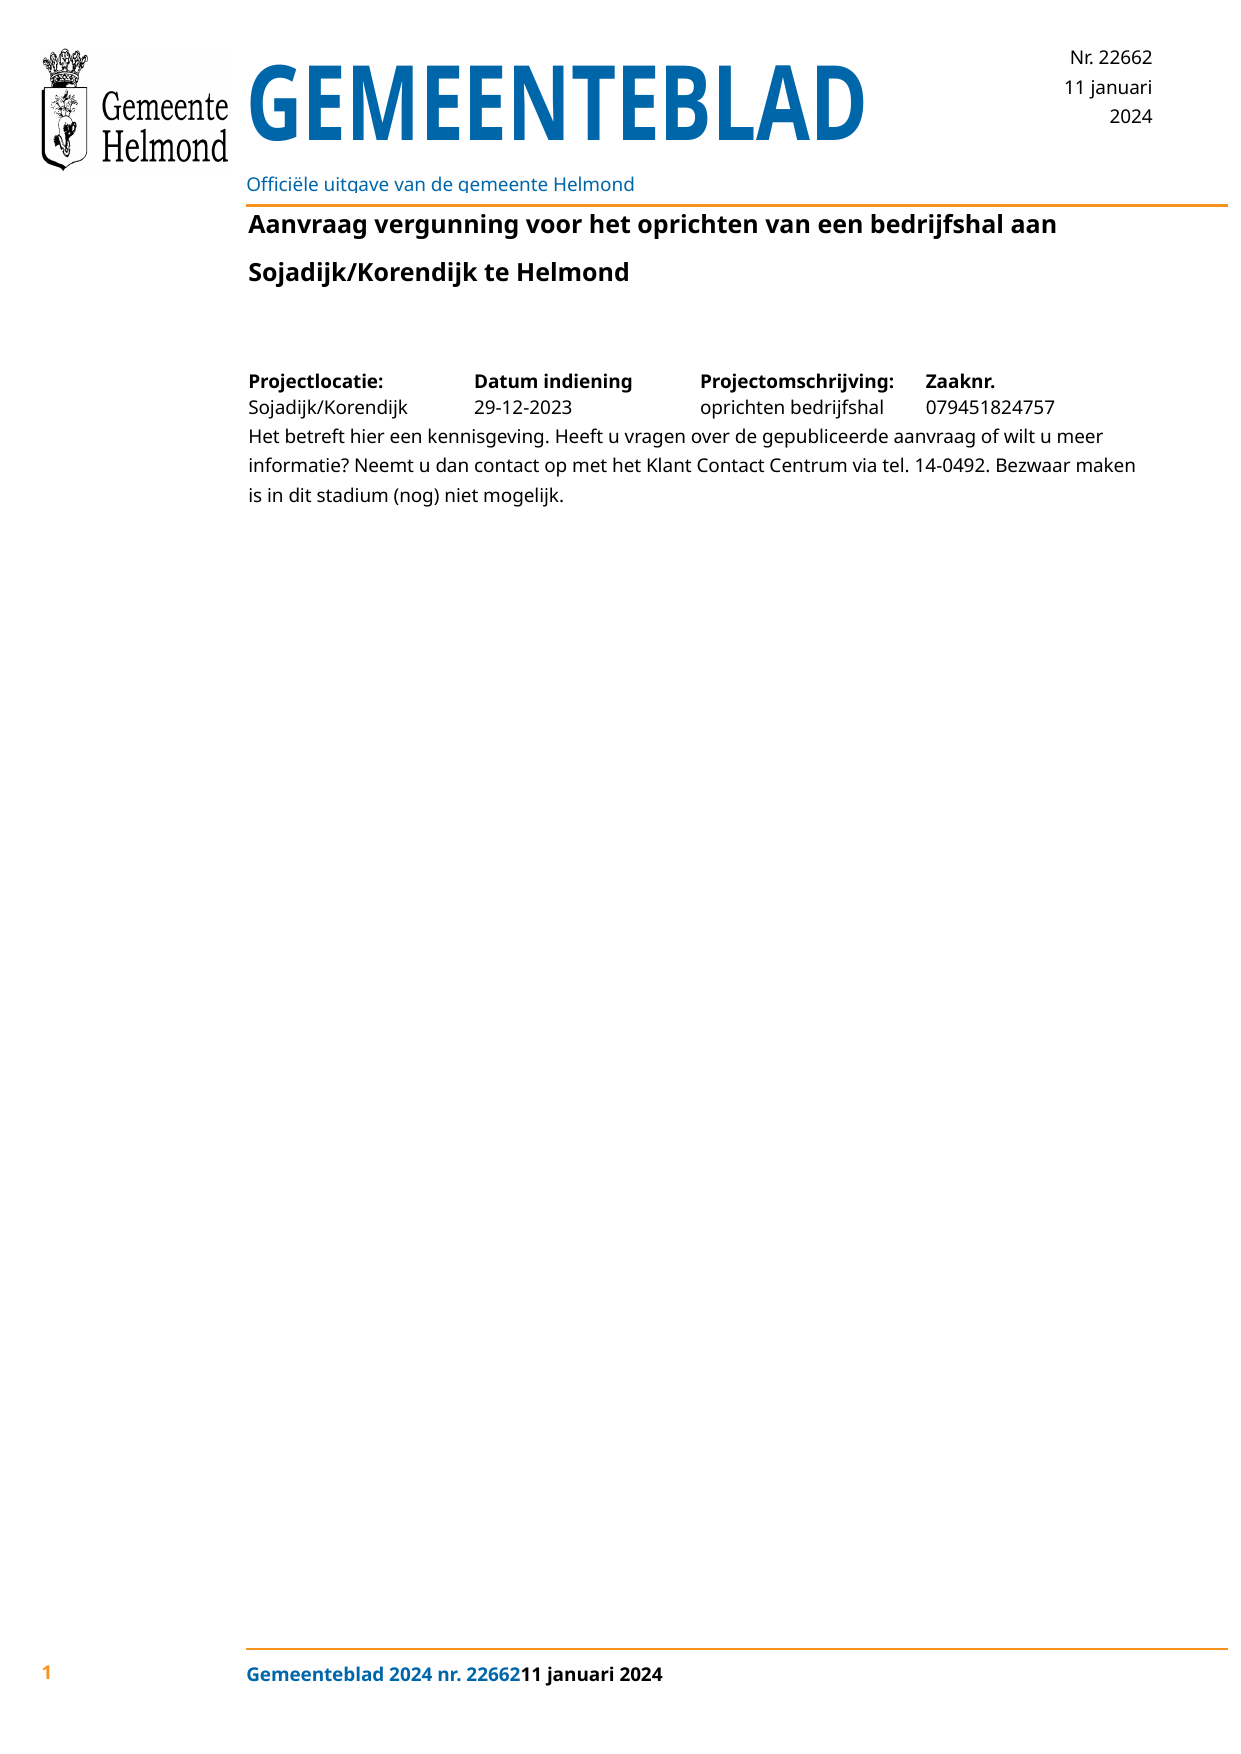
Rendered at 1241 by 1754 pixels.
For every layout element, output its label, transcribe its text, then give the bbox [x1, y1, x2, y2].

table_cell oprichten bedrijfshal [700, 394, 926, 420]
table_header Datum indiening [474, 369, 700, 394]
text Aanvraag vergunning voor het oprichten van een bedrijfshal aan Sojadijk/Korendijk te Helmond [248, 207, 1152, 288]
table_cell Sojadijk/Korendijk [248, 394, 474, 420]
picture [41, 47, 231, 172]
table_header Zaaknr. [926, 369, 1152, 394]
table_cell 29-12-2023 [474, 394, 700, 420]
table_cell 079451824757 [926, 394, 1152, 420]
table_header Projectlocatie: [248, 369, 474, 394]
table_header Projectomschrijving: [700, 369, 926, 394]
text Het betreft hier een kennisgeving. Heeft u vragen over de gepubliceerde aanvraag of wilt u meer informatie? Neemt u dan contact op met het Klant Contact Centrum via tel. 14-0492. Bezwaar maken is in dit stadium (nog) niet mogelijk. [248, 423, 1152, 508]
